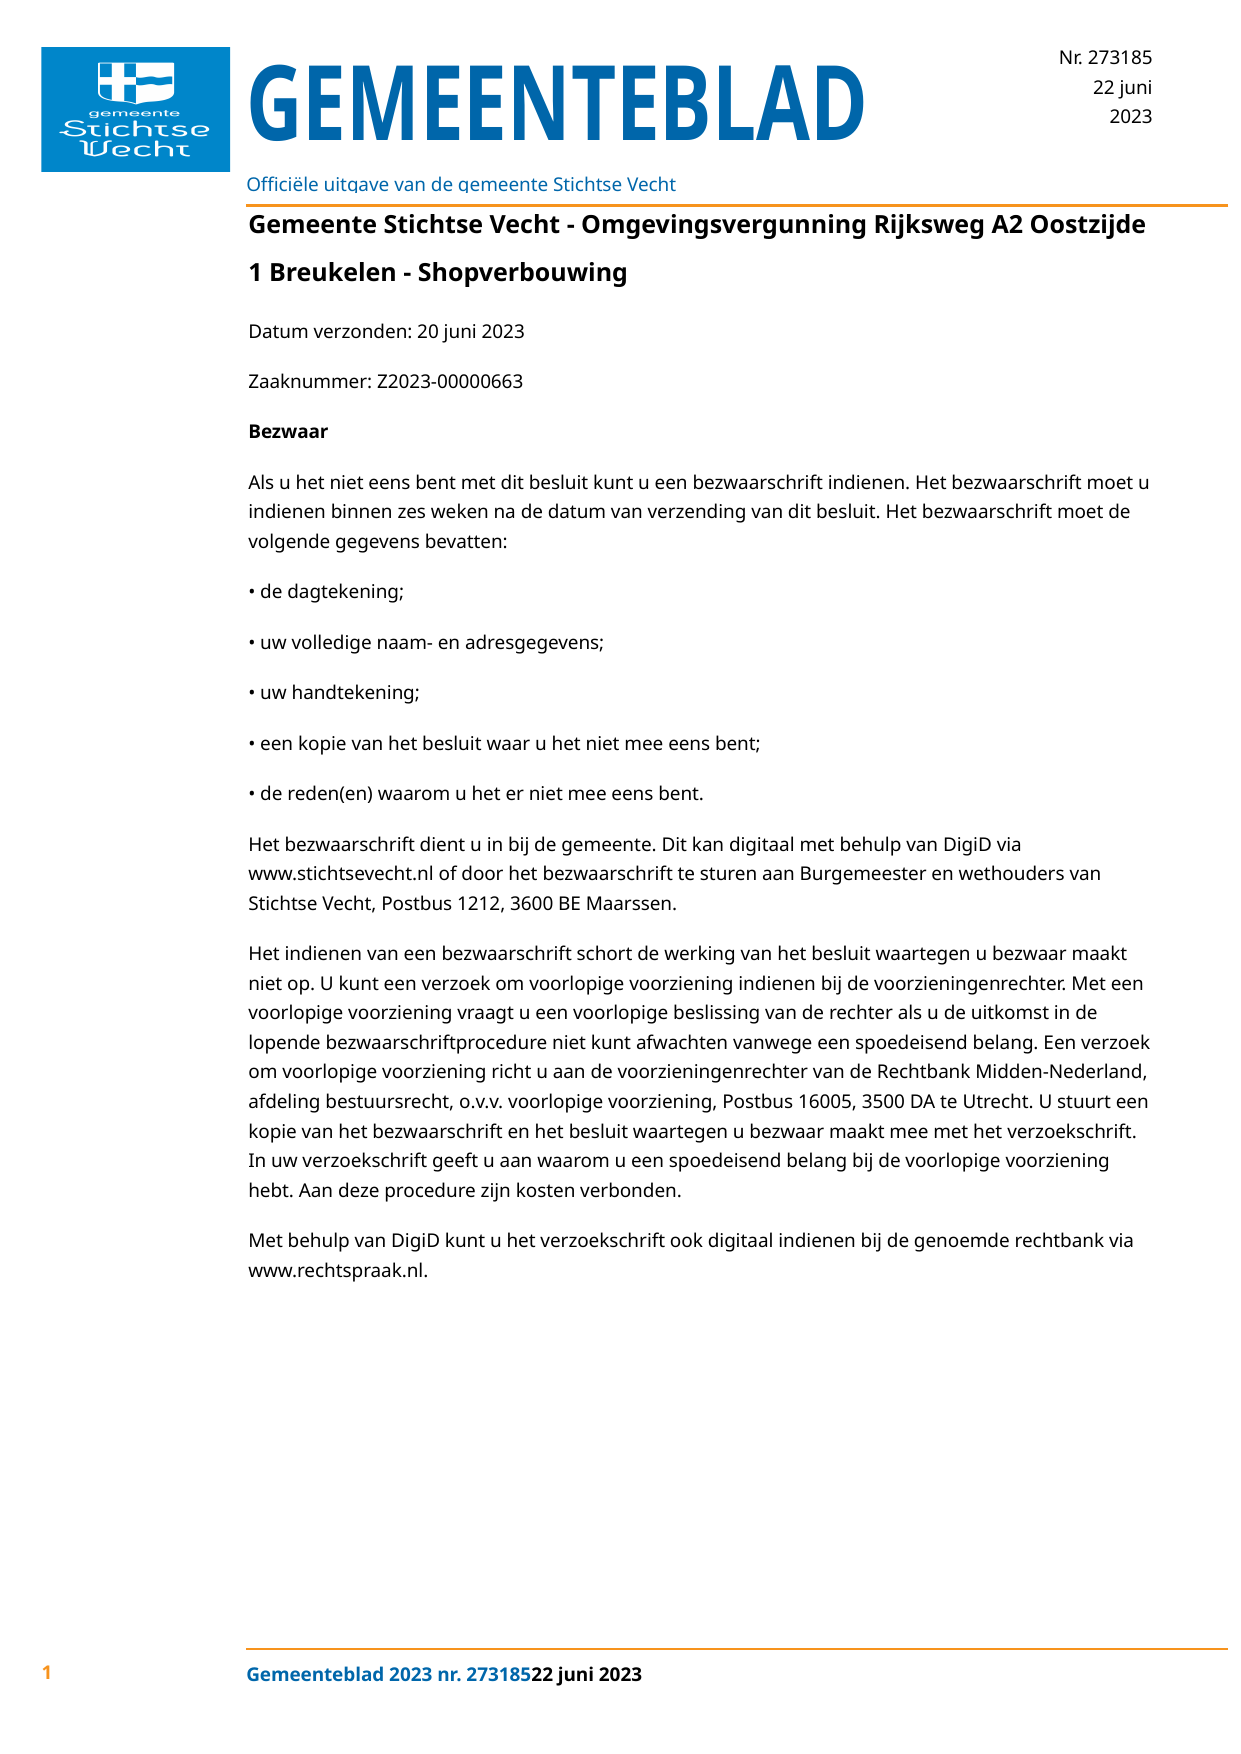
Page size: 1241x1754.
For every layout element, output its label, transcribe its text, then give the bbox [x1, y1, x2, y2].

text • een kopie van het besluit waar u het niet mee eens bent; [248, 730, 1152, 756]
text Het bezwaarschrift dient u in bij de gemeente. Dit kan digitaal met behulp van DigiD via www.stichtsevecht.nl of door het bezwaarschrift te sturen aan Burgemeester en wethouders van Stichtse Vecht, Postbus 1212, 3600 BE Maarssen. [248, 831, 1152, 916]
text Met behulp van DigiD kunt u het verzoekschrift ook digitaal indienen bij de genoemde rechtbank via www.rechtspraak.nl. [248, 1227, 1152, 1283]
text Zaaknummer: Z2023-00000663 [248, 368, 1152, 394]
text Het indienen van een bezwaarschrift schort de werking van het besluit waartegen u bezwaar maakt niet op. U kunt een verzoek om voorlopige voorziening indienen bij de voorzieningenrechter. Met een voorlopige voorziening vraagt u een voorlopige beslissing van de rechter als u de uitkomst in de lopende bezwaarschriftprocedure niet kunt afwachten vanwege een spoedeisend belang. Een verzoek om voorlopige voorziening richt u aan de voorzieningenrechter van de Rechtbank Midden-Nederland, afdeling bestuursrecht, o.v.v. voorlopige voorziening, Postbus 16005, 3500 DA te Utrecht. U stuurt een kopie van het bezwaarschrift en het besluit waartegen u bezwaar maakt mee met het verzoekschrift. In uw verzoekschrift geeft u aan waarom u een spoedeisend belang bij de voorlopige voorziening hebt. Aan deze procedure zijn kosten verbonden. [248, 940, 1152, 1203]
text • uw handtekening; [248, 679, 1152, 705]
text • de dagtekening; [248, 579, 1152, 604]
text Datum verzonden: 20 juni 2023 [248, 318, 1152, 344]
text • uw volledige naam- en adresgegevens; [248, 629, 1152, 655]
text • de reden(en) waarom u het er niet mee eens bent. [248, 780, 1152, 806]
text Bezwaar [248, 419, 1152, 444]
picture [137, 63, 174, 103]
picture [99, 63, 135, 101]
text Gemeente Stichtse Vecht - Omgevingsvergunning Rijksweg A2 Oostzijde 1 Breukelen - Shopverbouwing [248, 207, 1152, 288]
text Als u het niet eens bent met dit besluit kunt u een bezwaarschrift indienen. Het bezwaarschrift moet u indienen binnen zes weken na de datum van verzending van dit besluit. Het bezwaarschrift moet de volgende gegevens bevatten: [248, 469, 1152, 554]
